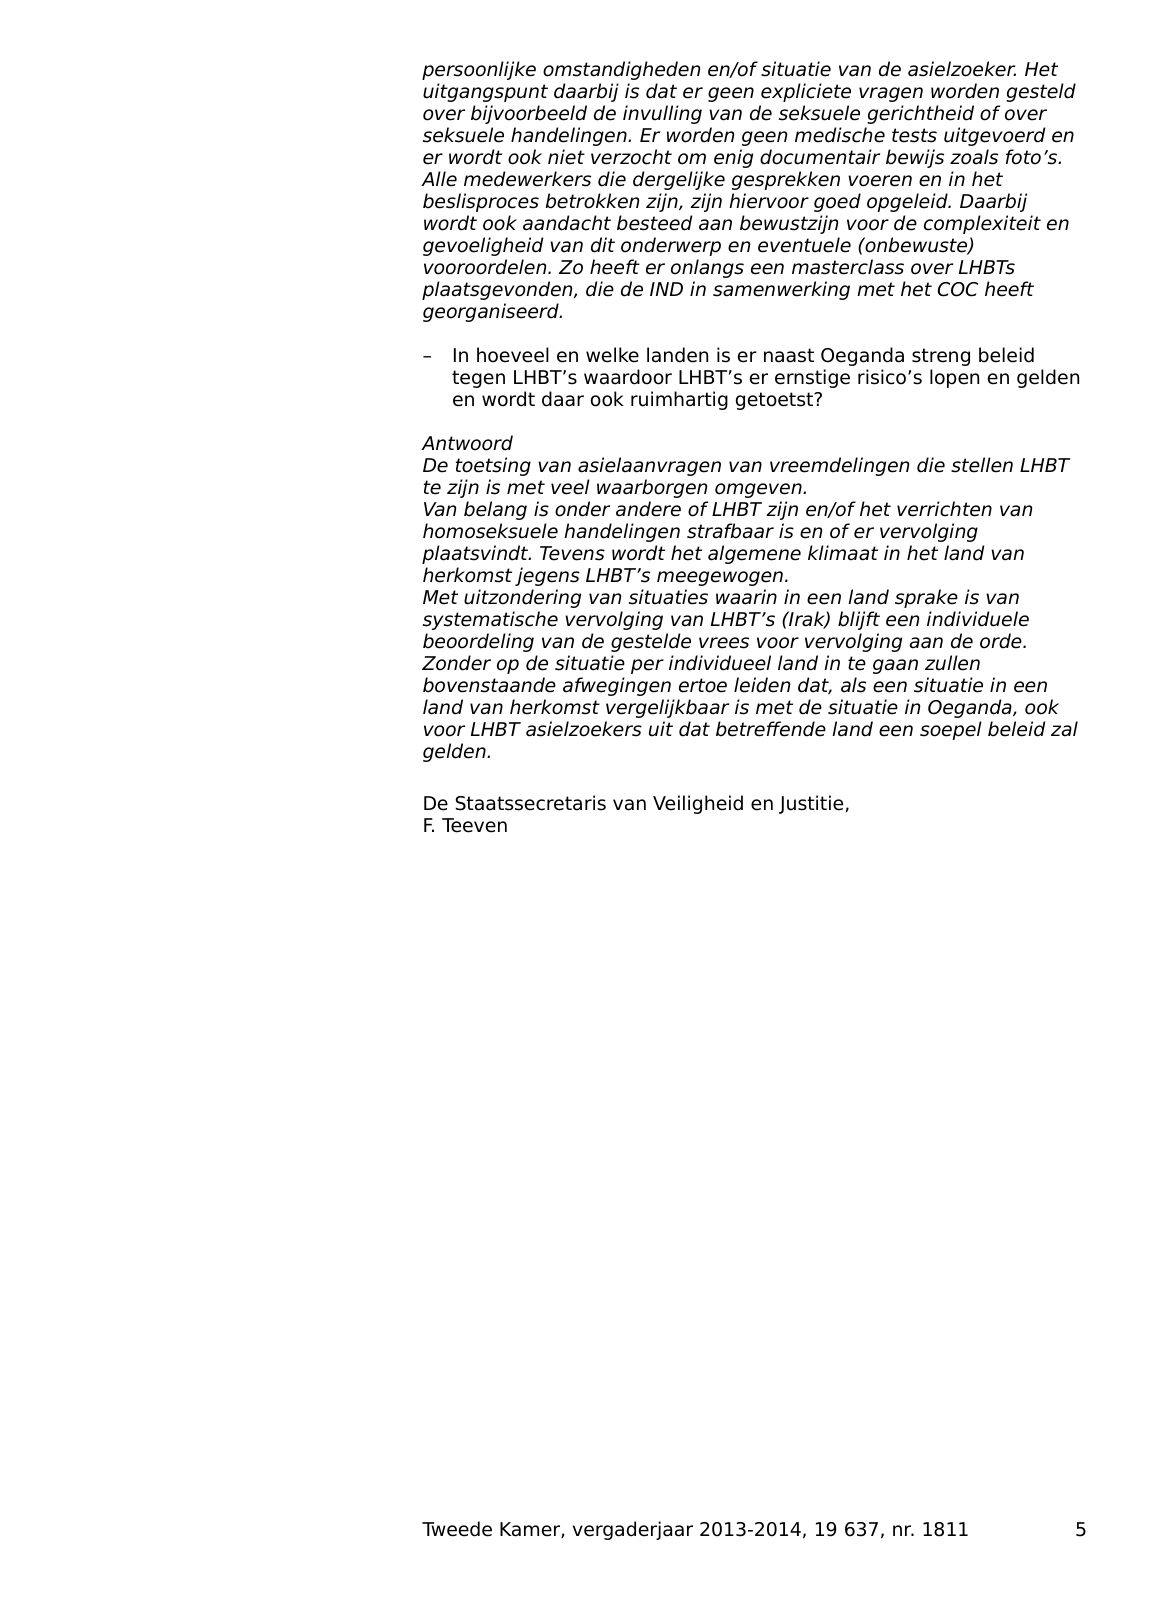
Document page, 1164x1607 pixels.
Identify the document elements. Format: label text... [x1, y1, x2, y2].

text Antwoord [422, 433, 1087, 455]
text – In hoeveel en welke landen is er naast Oeganda streng beleid tegen LHBT’s waardoor LHBT’s er ernstige risico’s lopen en gelden en wordt daar ook ruimhartig getoetst? [422, 345, 1087, 411]
text Met uitzondering van situaties waarin in een land sprake is van systematische vervolging van LHBT’s (Irak) blijft een individuele beoordeling van de gestelde vrees voor vervolging aan de orde. Zonder op de situatie per individueel land in te gaan zullen bovenstaande afwegingen ertoe leiden dat, als een situatie in een land van herkomst vergelijkbaar is met de situatie in Oeganda, ook voor LHBT asielzoekers uit dat betreffende land een soepel beleid zal gelden. [422, 587, 1087, 763]
text De Staatssecretaris van Veiligheid en Justitie, F. Teeven [422, 793, 1087, 837]
text De toetsing van asielaanvragen van vreemdelingen die stellen LHBT te zijn is met veel waarborgen omgeven. [422, 455, 1087, 499]
text Van belang is onder andere of LHBT zijn en/of het verrichten van homoseksuele handelingen strafbaar is en of er vervolging plaatsvindt. Tevens wordt het algemene klimaat in het land van herkomst jegens LHBT’s meegewogen. [422, 499, 1087, 587]
text persoonlijke omstandigheden en/of situatie van de asielzoeker. Het uitgangspunt daarbij is dat er geen expliciete vragen worden gesteld over bijvoorbeeld de invulling van de seksuele gerichtheid of over seksuele handelingen. Er worden geen medische tests uitgevoerd en er wordt ook niet verzocht om enig documentair bewijs zoals foto’s. Alle medewerkers die dergelijke gesprekken voeren en in het beslisproces betrokken zijn, zijn hiervoor goed opgeleid. Daarbij wordt ook aandacht besteed aan bewustzijn voor de complexiteit en gevoeligheid van dit onderwerp en eventuele (onbewuste) vooroordelen. Zo heeft er onlangs een masterclass over LHBTs plaatsgevonden, die de IND in samenwerking met het COC heeft georganiseerd. [422, 59, 1087, 323]
